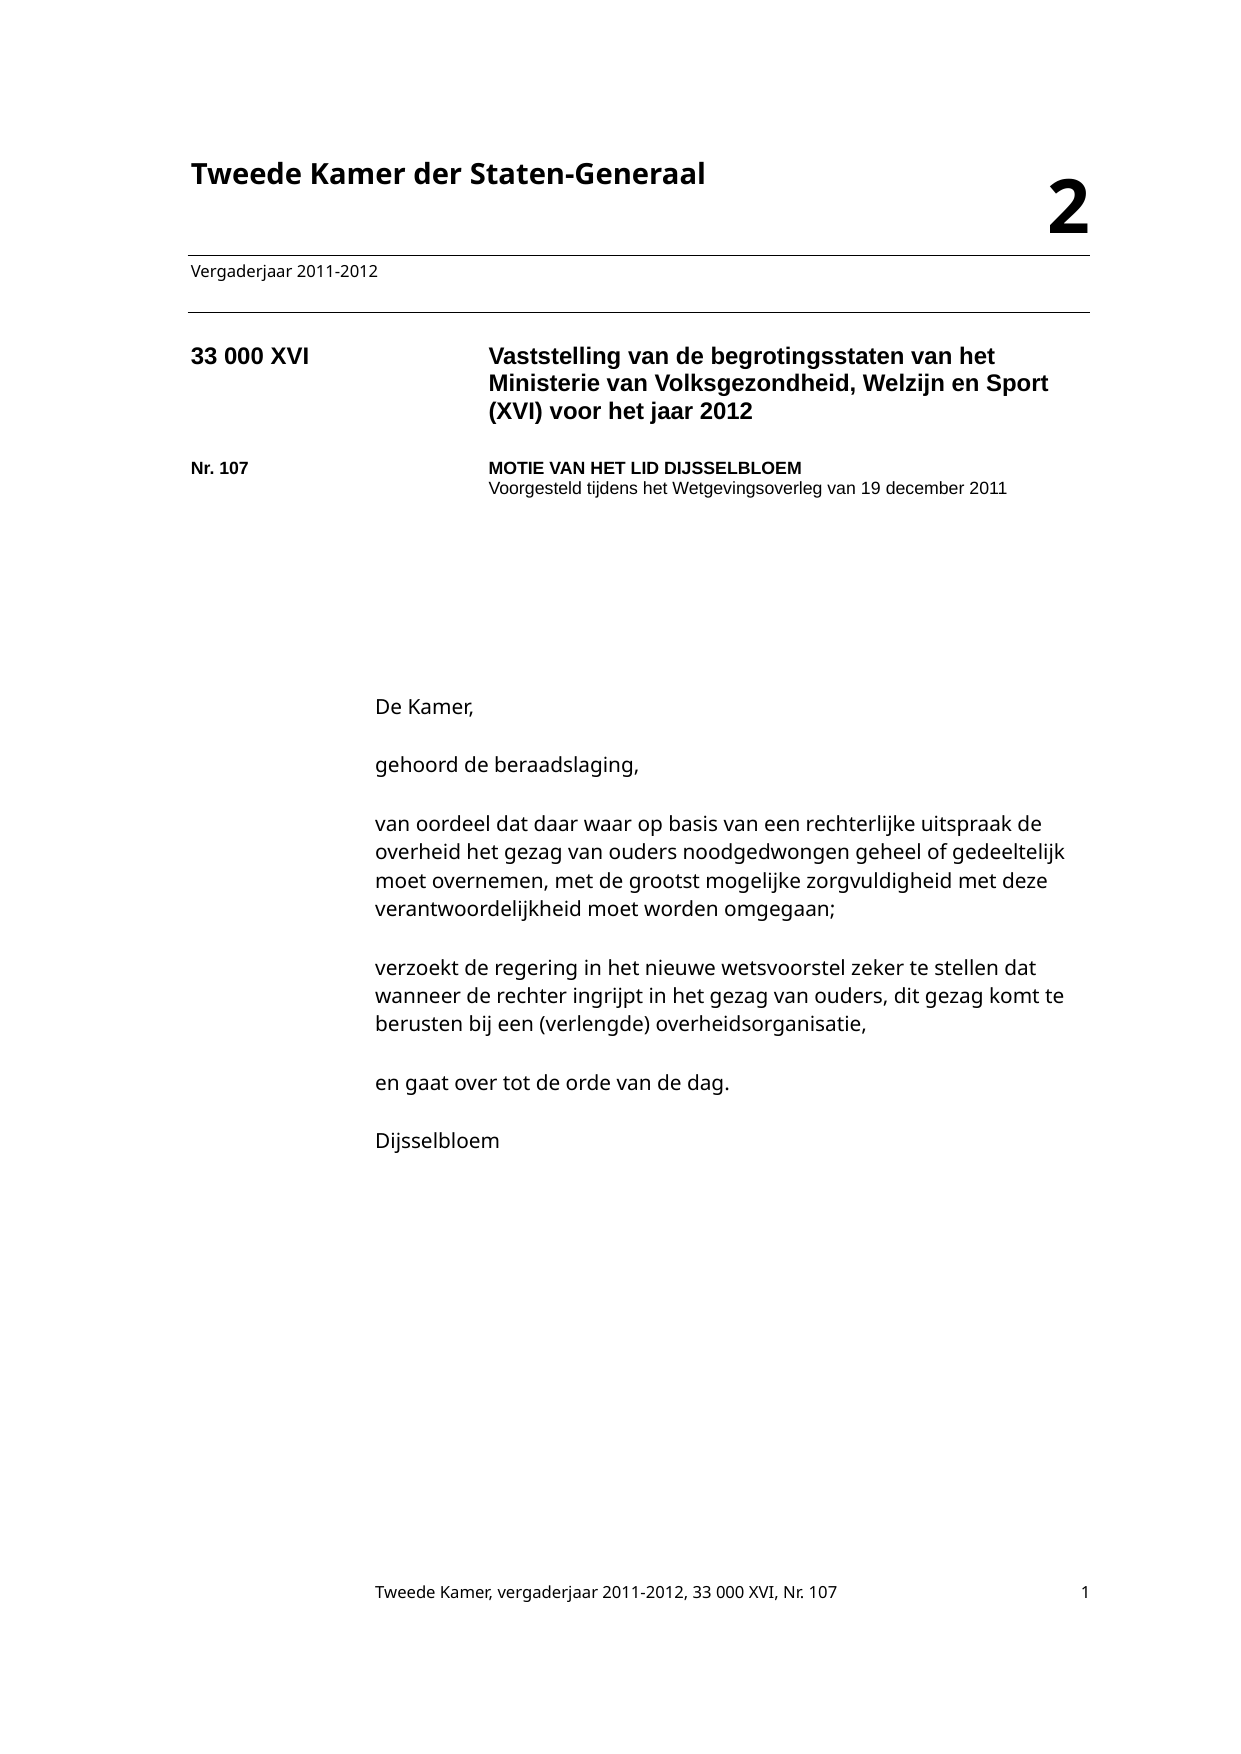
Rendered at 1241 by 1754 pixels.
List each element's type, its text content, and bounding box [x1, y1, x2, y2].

table_header 2 [910, 150, 1090, 255]
table_cell Nr. 107 [188, 455, 485, 573]
table_cell Vaststelling van de begrotingsstaten van het Ministerie van Volksgezondheid, Welzijn en Sport (XVI) voor het jaar 2012 [485, 339, 1090, 454]
text Dijsselbloem [375, 1126, 1090, 1155]
text verzoekt de regering in het nieuwe wetsvoorstel zeker te stellen dat wanneer de rechter ingrijpt in het gezag van ouders, dit gezag komt te berusten bij een (verlengde) overheidsorganisatie, [375, 953, 1090, 1038]
table_cell 33 000 XVI [188, 339, 485, 454]
text en gaat over tot de orde van de dag. [375, 1068, 1090, 1096]
table_cell MOTIE VAN HET LID DIJSSELBLOEM Voorgesteld tijdens het Wetgevingsoverleg van 19 december 2011 [485, 455, 1090, 573]
text van oordeel dat daar waar op basis van een rechterlijke uitspraak de overheid het gezag van ouders noodgedwongen geheel of gedeeltelijk moet overnemen, met de grootst mogelijke zorgvuldigheid met deze verantwoordelijkheid moet worden omgegaan; [375, 809, 1090, 923]
table_cell [485, 313, 1090, 339]
table_cell [485, 256, 1090, 312]
table_cell [188, 313, 485, 339]
table_cell Vergaderjaar 2011-2012 [188, 256, 485, 312]
text De Kamer, [375, 692, 1090, 721]
text gehoord de beraadslaging, [375, 751, 1090, 779]
table_header Tweede Kamer der Staten-Generaal [188, 150, 909, 255]
